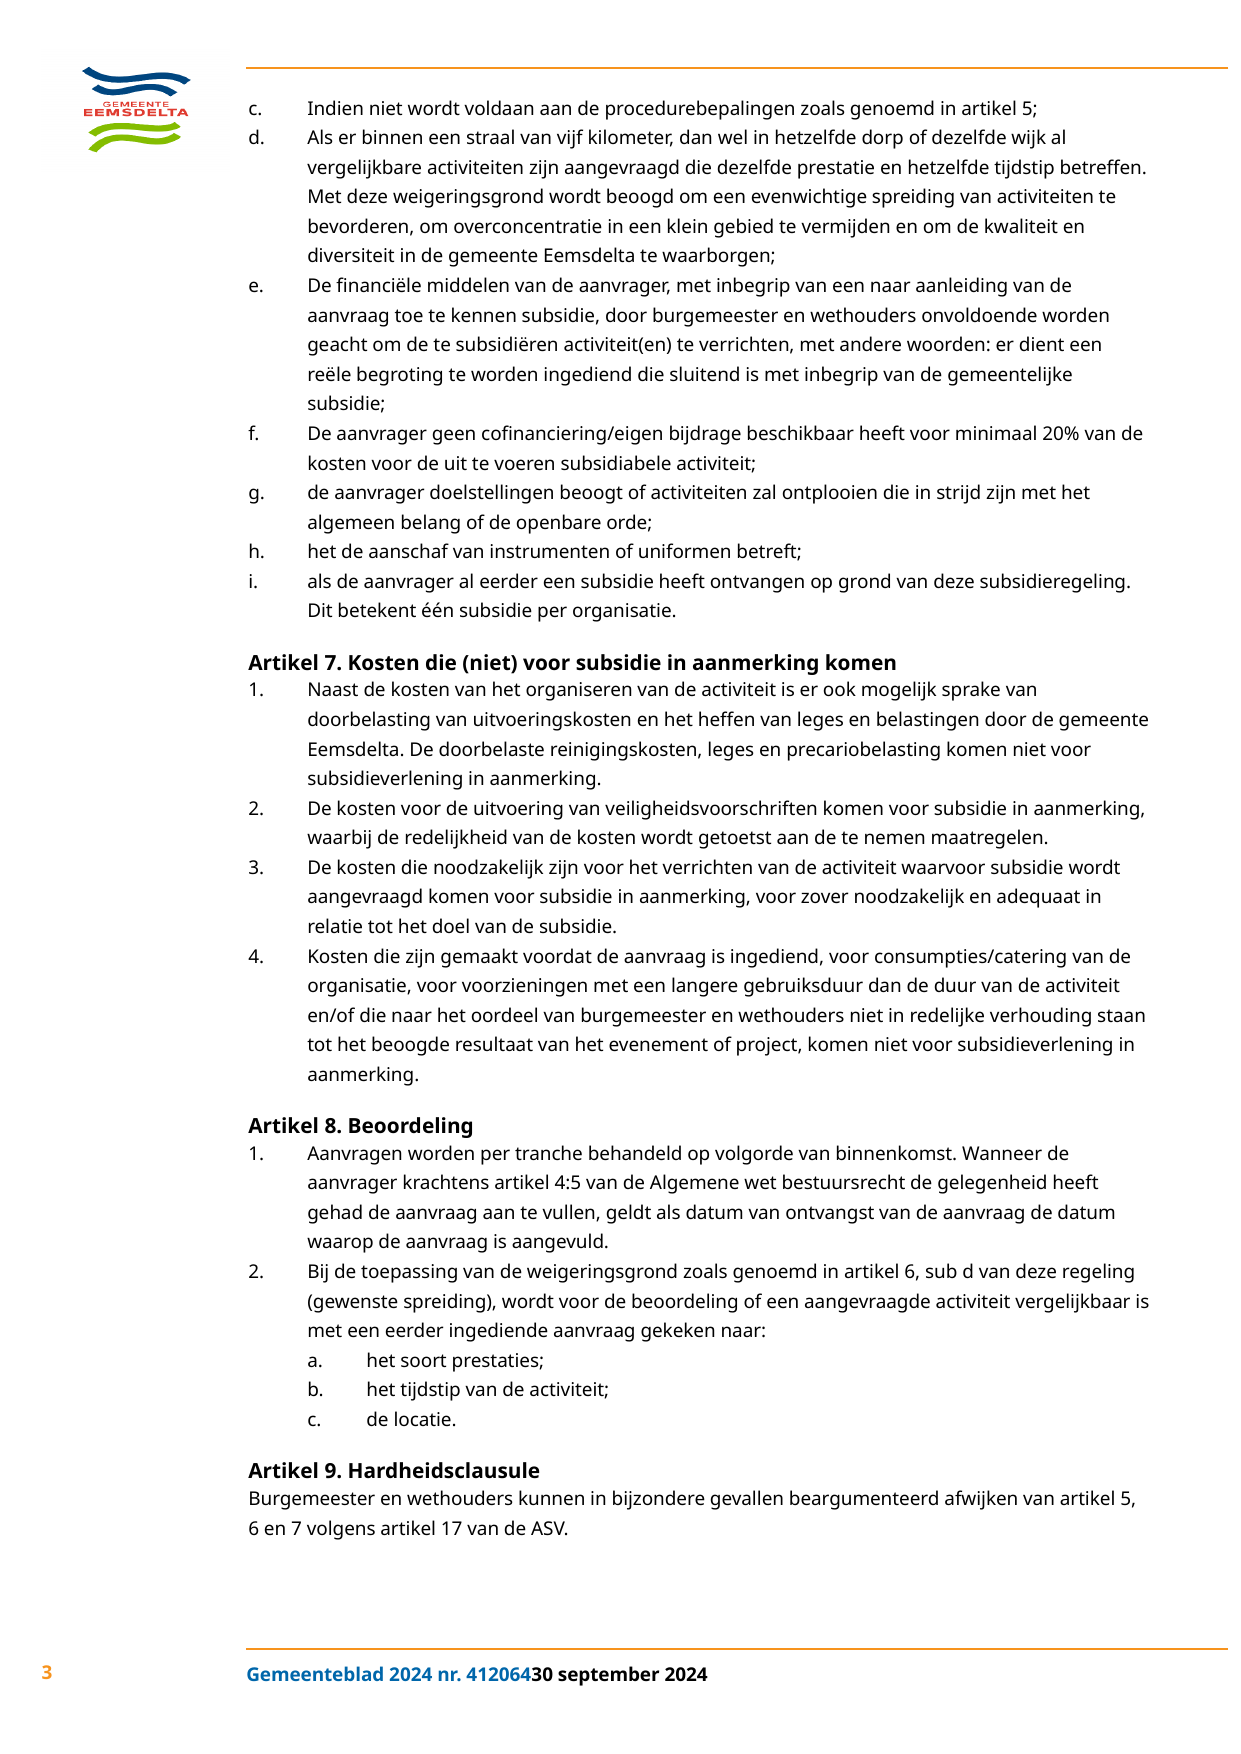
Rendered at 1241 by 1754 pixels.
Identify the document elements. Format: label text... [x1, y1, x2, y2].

list De aanvrager geen cofinanciering/eigen bijdrage beschikbaar heeft voor minimaal 20% van de kosten voor de uit te voeren subsidiabele activiteit; [248, 420, 1152, 476]
list Naast de kosten van het organiseren van de activiteit is er ook mogelijk sprake van doorbelasting van uitvoeringskosten en het heffen van leges en belastingen door de gemeente Eemsdelta. De doorbelaste reinigingskosten, leges en precariobelasting komen niet voor subsidieverlening in aanmerking. [248, 677, 1152, 791]
list het de aanschaf van instrumenten of uniformen betreft; [248, 538, 1152, 564]
list Kosten die zijn gemaakt voordat de aanvraag is ingediend, voor consumpties/catering van de organisatie, voor voorzieningen met een langere gebruiksduur dan de duur van de activiteit en/of die naar het oordeel van burgemeester en wethouders niet in redelijke verhouding staan tot het beoogde resultaat van het evenement of project, komen niet voor subsidieverlening in aanmerking. [248, 943, 1152, 1087]
list de aanvrager doelstellingen beoogt of activiteiten zal ontplooien die in strijd zijn met het algemeen belang of de openbare orde; [248, 479, 1152, 535]
list de locatie. [307, 1406, 1152, 1432]
list het tijdstip van de activiteit; [307, 1377, 1152, 1402]
text Artikel 7. Kosten die (niet) voor subsidie in aanmerking komen [248, 648, 1152, 677]
list Indien niet wordt voldaan aan de procedurebepalingen zoals genoemd in artikel 5; [248, 95, 1152, 121]
list het soort prestaties; [307, 1347, 1152, 1373]
list De kosten voor de uitvoering van veiligheidsvoorschriften komen voor subsidie in aanmerking, waarbij de redelijkheid van de kosten wordt getoetst aan de te nemen maatregelen. [248, 795, 1152, 850]
list De financiële middelen van de aanvrager, met inbegrip van een naar aanleiding van de aanvraag toe te kennen subsidie, door burgemeester en wethouders onvoldoende worden geacht om de te subsidiëren activiteit(en) te verrichten, met andere woorden: er dient een reële begroting te worden ingediend die sluitend is met inbegrip van de gemeentelijke subsidie; [248, 272, 1152, 416]
text Burgemeester en wethouders kunnen in bijzondere gevallen beargumenteerd afwijken van artikel 5, 6 en 7 volgens artikel 17 van de ASV. [248, 1485, 1152, 1540]
picture [41, 47, 231, 172]
text Artikel 9. Hardheidsclausule [248, 1457, 1152, 1485]
list als de aanvrager al eerder een subsidie heeft ontvangen op grond van deze subsidieregeling. Dit betekent één subsidie per organisatie. [248, 568, 1152, 623]
list Aanvragen worden per tranche behandeld op volgorde van binnenkomst. Wanneer de aanvrager krachtens artikel 4:5 van de Algemene wet bestuursrecht de gelegenheid heeft gehad de aanvraag aan te vullen, geldt als datum van ontvangst van de aanvraag de datum waarop de aanvraag is aangevuld. [248, 1140, 1152, 1254]
text Artikel 8. Beoordeling [248, 1112, 1152, 1140]
list Bij de toepassing van de weigeringsgrond zoals genoemd in artikel 6, sub d van deze regeling (gewenste spreiding), wordt voor de beoordeling of een aangevraagde activiteit vergelijkbaar is met een eerder ingediende aanvraag gekeken naar: [248, 1258, 1152, 1343]
list De kosten die noodzakelijk zijn voor het verrichten van de activiteit waarvoor subsidie wordt aangevraagd komen voor subsidie in aanmerking, voor zover noodzakelijk en adequaat in relatie tot het doel van de subsidie. [248, 854, 1152, 939]
list Als er binnen een straal van vijf kilometer, dan wel in hetzelfde dorp of dezelfde wijk al vergelijkbare activiteiten zijn aangevraagd die dezelfde prestatie en hetzelfde tijdstip betreffen. Met deze weigeringsgrond wordt beoogd om een evenwichtige spreiding van activiteiten te bevorderen, om overconcentratie in een klein gebied te vermijden en om de kwaliteit en diversiteit in de gemeente Eemsdelta te waarborgen; [248, 124, 1152, 268]
